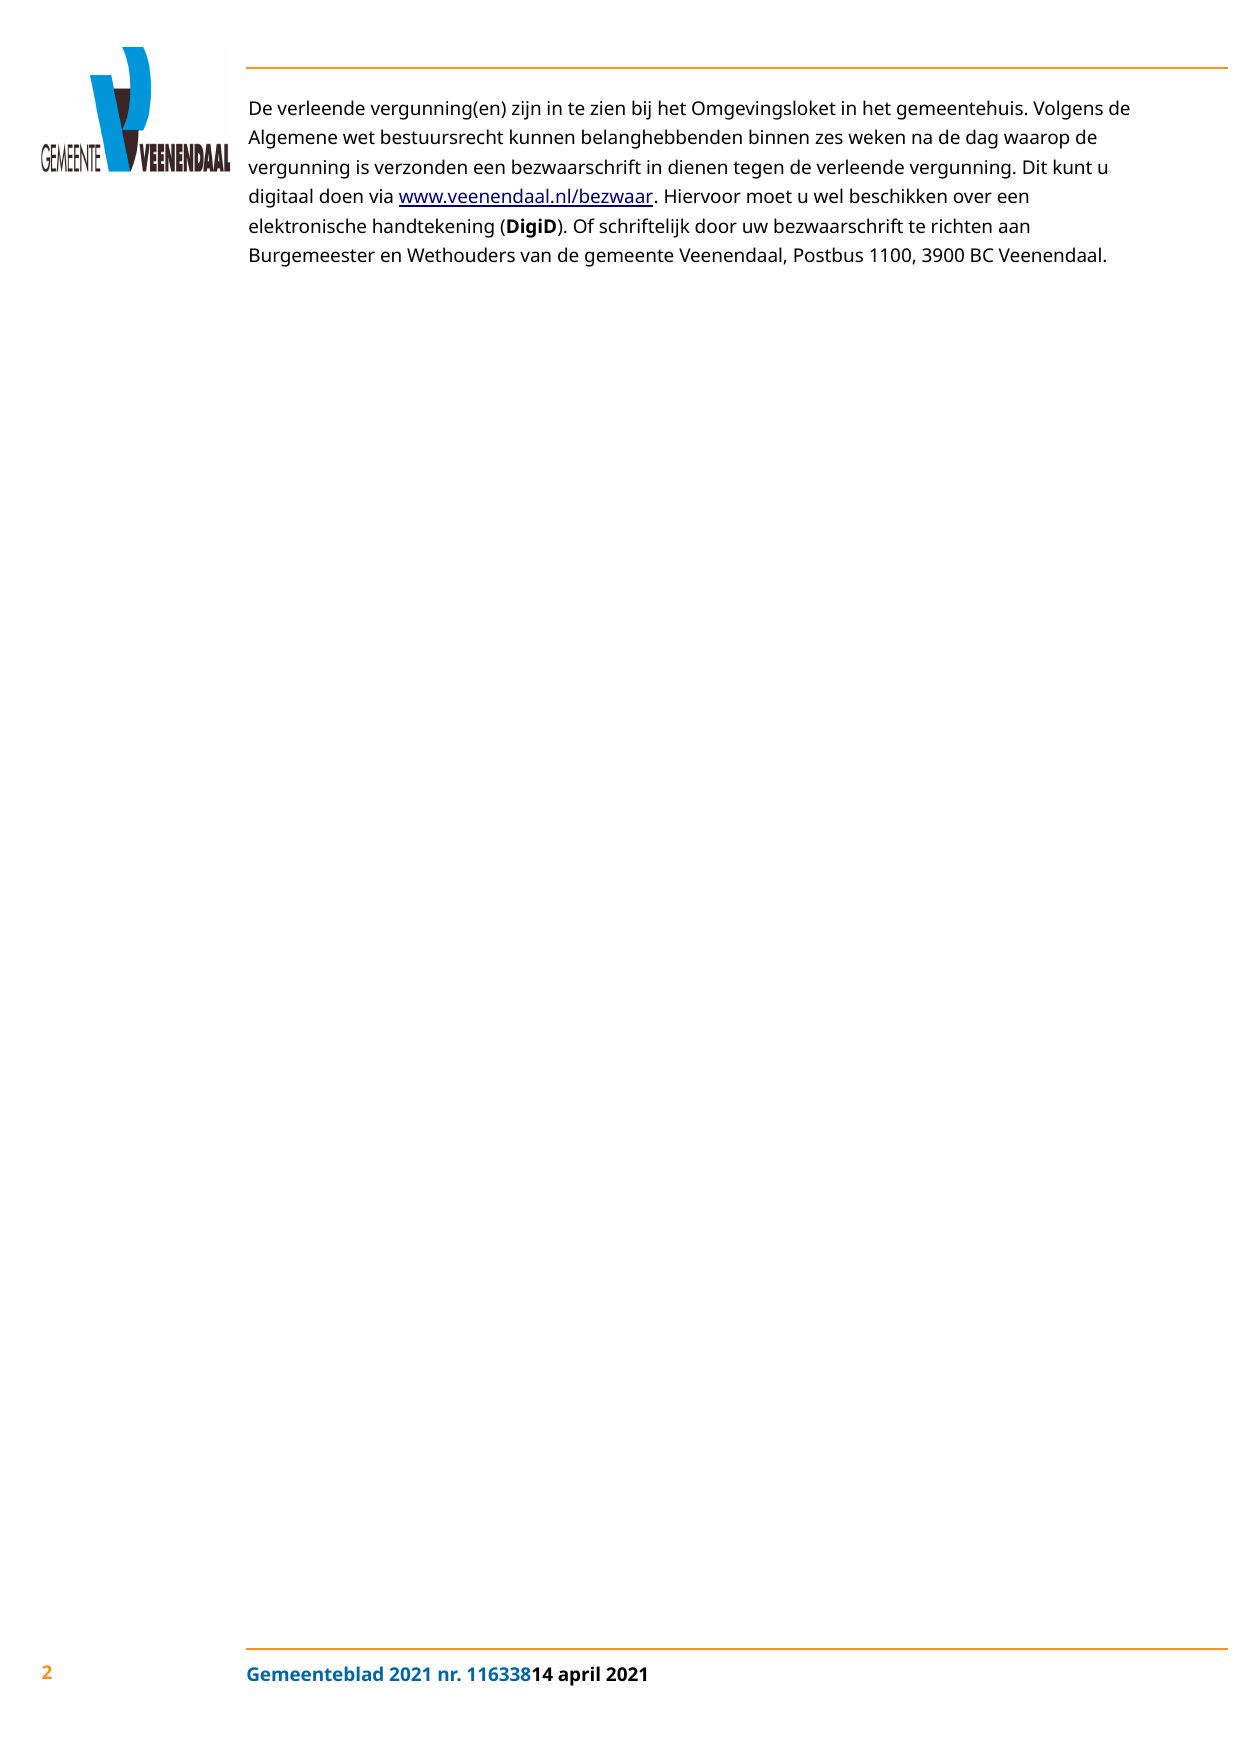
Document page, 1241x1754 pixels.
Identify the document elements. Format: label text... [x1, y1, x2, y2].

text De verleende vergunning(en) zijn in te zien bij het Omgevingsloket in het gemeentehuis. Volgens de Algemene wet bestuursrecht kunnen belanghebbenden binnen zes weken na de dag waarop de vergunning is verzonden een bezwaarschrift in dienen tegen de verleende vergunning. Dit kunt u digitaal doen via www.veenendaal.nl/bezwaar. Hiervoor moet u wel beschikken over een elektronische handtekening (DigiD). Of schriftelijk door uw bezwaarschrift te richten aan Burgemeester en Wethouders van de gemeente Veenendaal, Postbus 1100, 3900 BC Veenendaal. [248, 95, 1152, 268]
picture [123, 47, 231, 172]
picture [41, 47, 130, 172]
